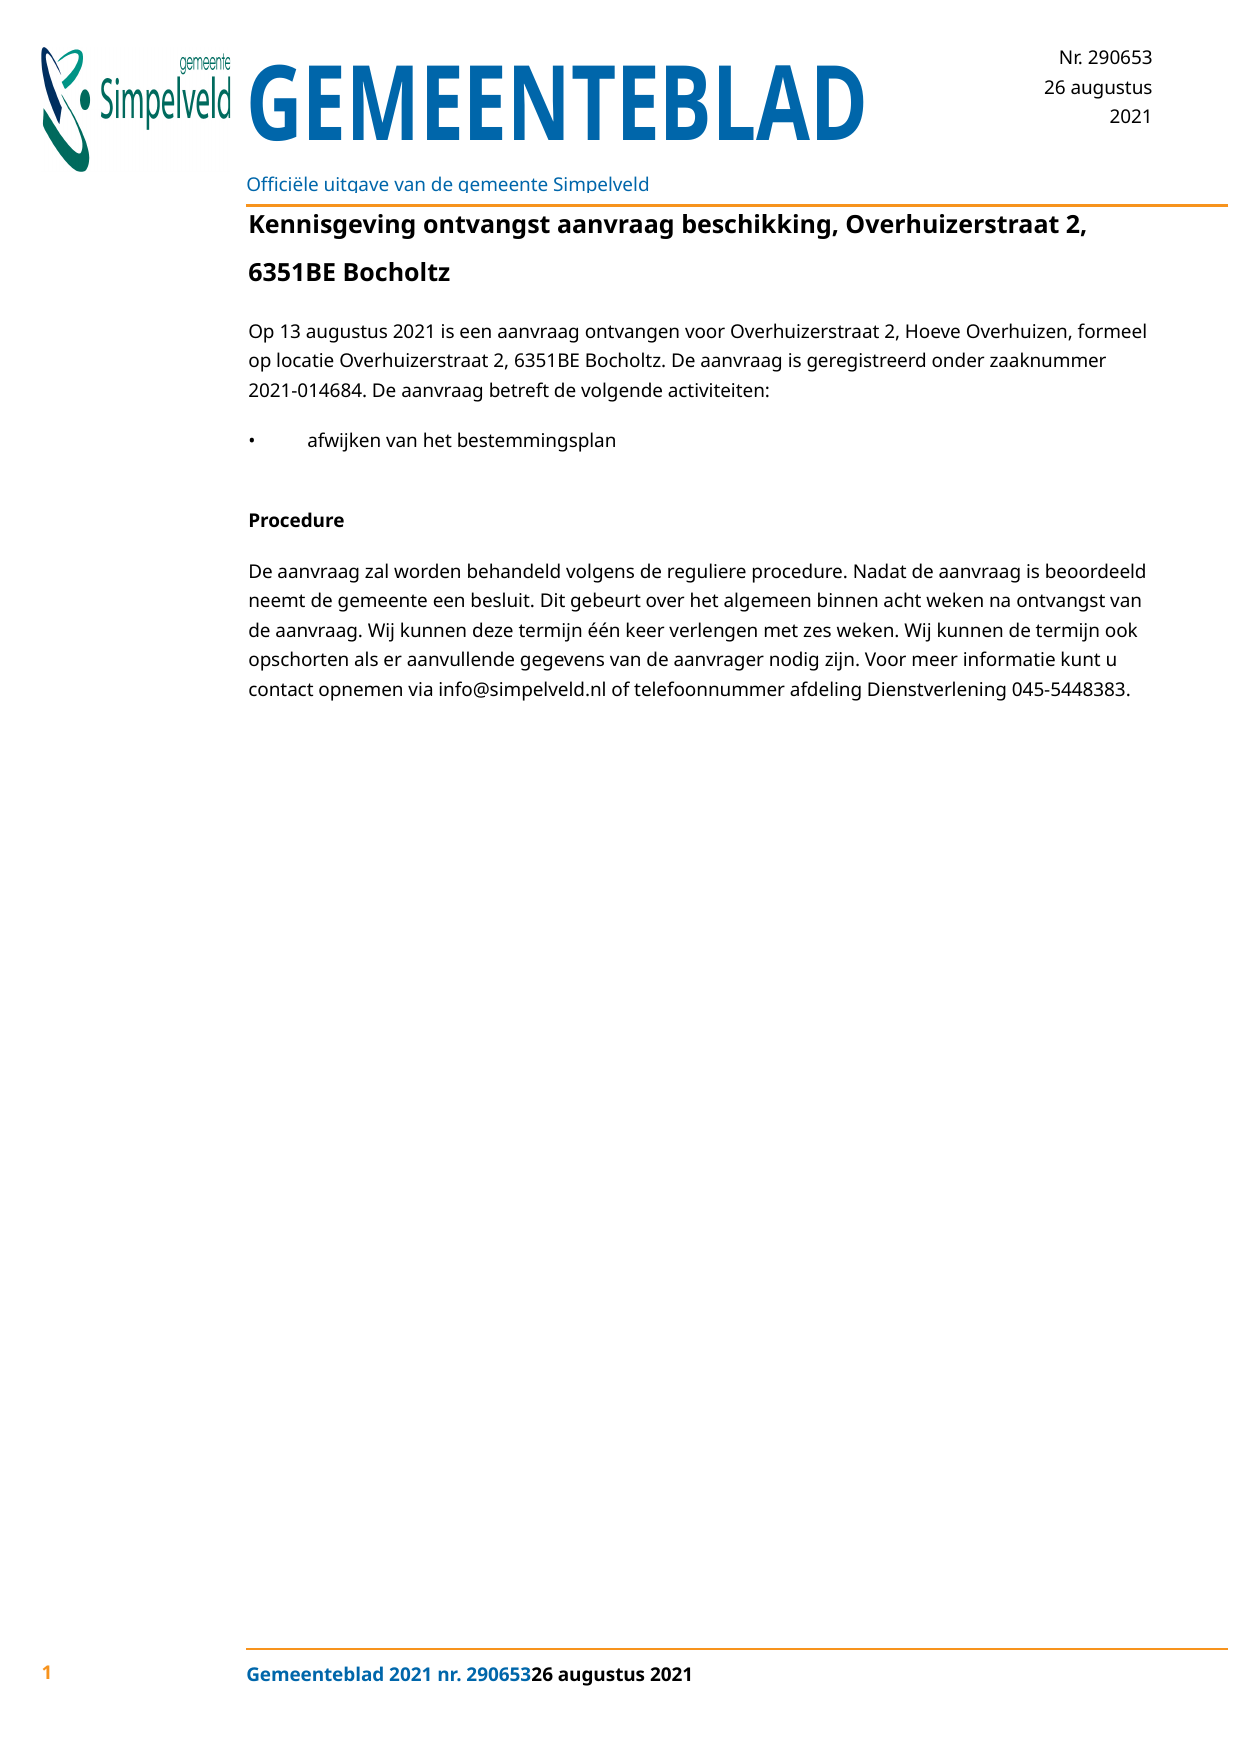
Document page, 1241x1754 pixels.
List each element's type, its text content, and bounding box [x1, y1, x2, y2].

text De aanvraag zal worden behandeld volgens de reguliere procedure. Nadat de aanvraag is beoordeeld neemt de gemeente een besluit. Dit gebeurt over het algemeen binnen acht weken na ontvangst van de aanvraag. Wij kunnen deze termijn één keer verlengen met zes weken. Wij kunnen de termijn ook opschorten als er aanvullende gegevens van de aanvrager nodig zijn. Voor meer informatie kunt u contact opnemen via info@simpelveld.nl of telefoonnummer afdeling Dienstverlening 045-5448383. [248, 558, 1152, 702]
picture [41, 47, 231, 172]
text Kennisgeving ontvangst aanvraag beschikking, Overhuizerstraat 2, 6351BE Bocholtz [248, 207, 1152, 288]
text Procedure [248, 507, 1152, 533]
text Op 13 augustus 2021 is een aanvraag ontvangen voor Overhuizerstraat 2, Hoeve Overhuizen, formeel op locatie Overhuizerstraat 2, 6351BE Bocholtz. De aanvraag is geregistreerd onder zaaknummer 2021-014684. De aanvraag betreft de volgende activiteiten: [248, 318, 1152, 403]
list afwijken van het bestemmingsplan [248, 427, 1152, 453]
